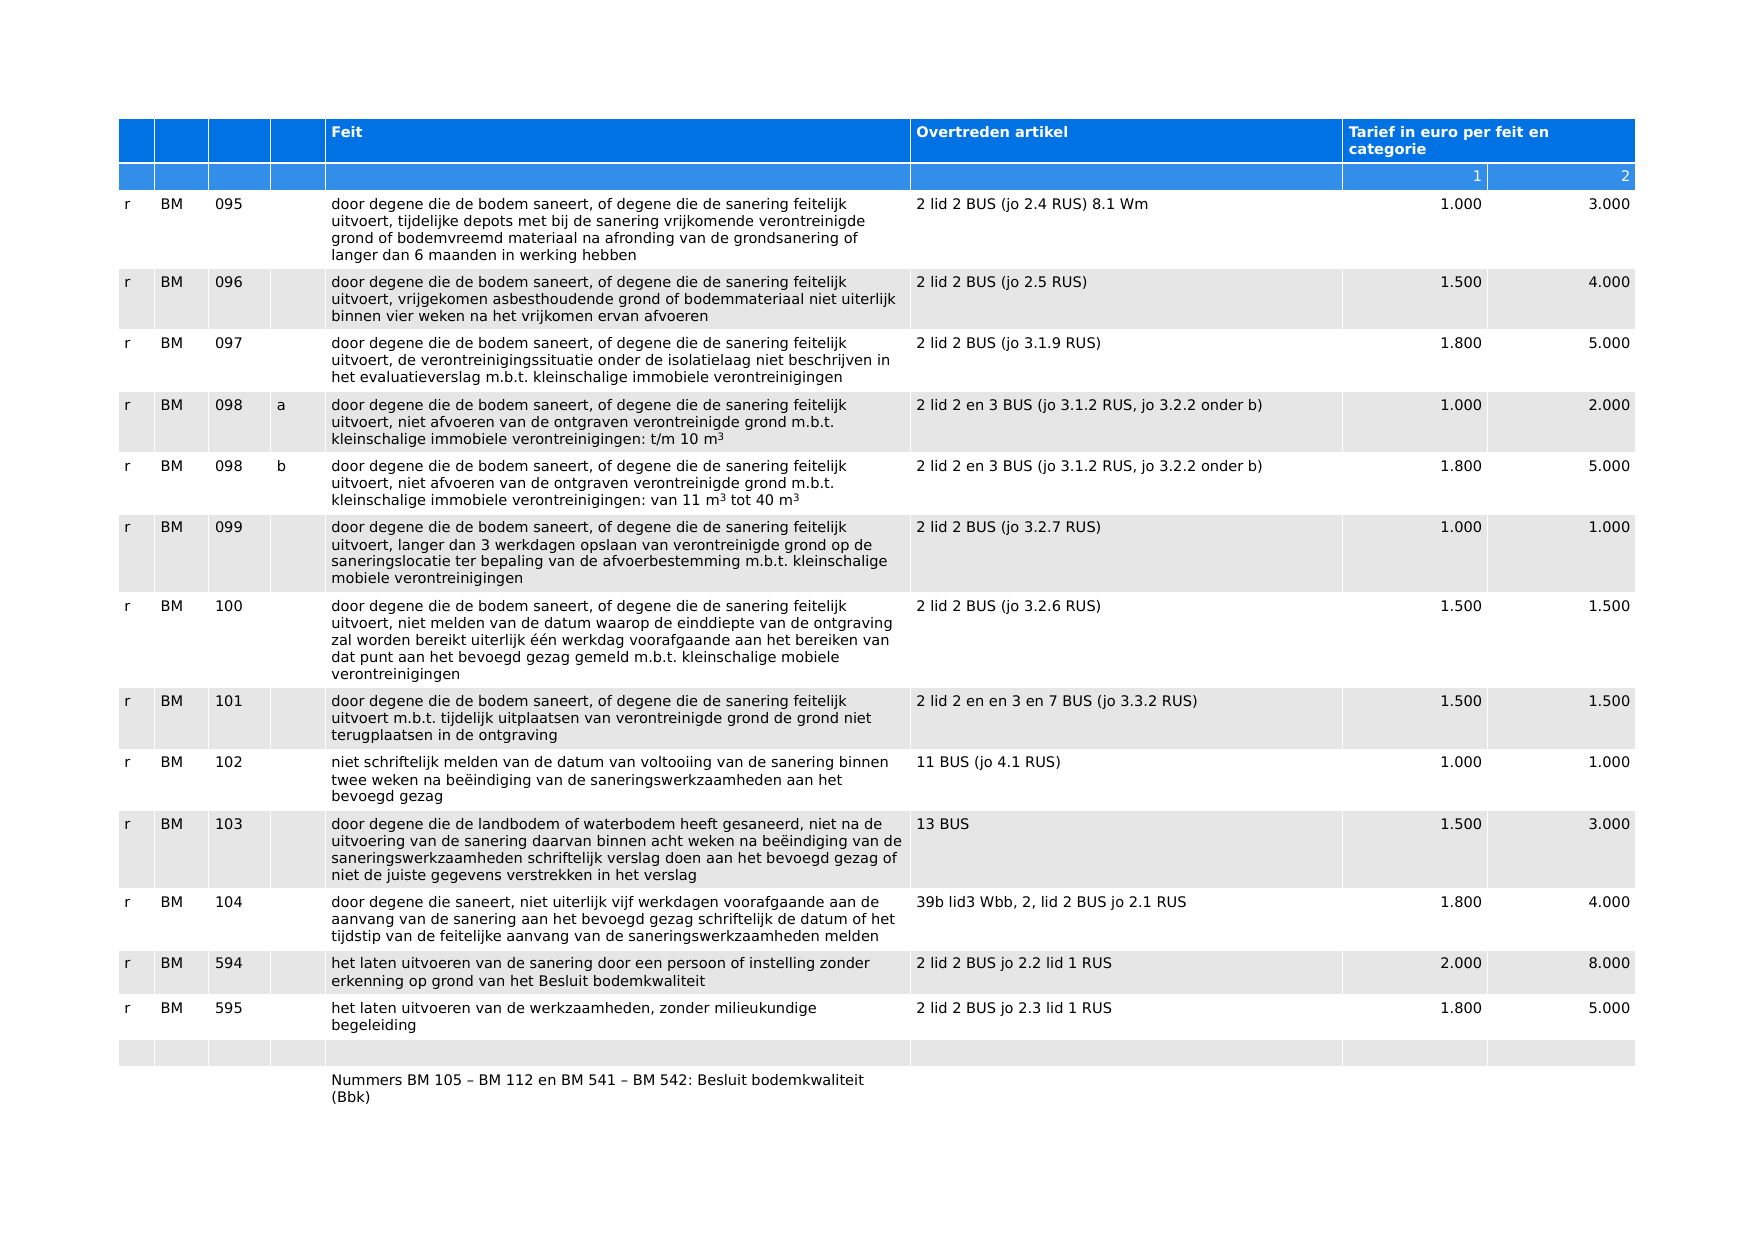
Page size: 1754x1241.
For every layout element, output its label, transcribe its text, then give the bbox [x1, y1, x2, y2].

table_cell b [271, 453, 325, 514]
table_cell r [119, 995, 154, 1038]
table_cell [155, 1067, 208, 1110]
table_cell [271, 164, 325, 190]
table_cell niet schriftelijk melden van de datum van voltooiing van de sanering binnen twee weken na beëindiging van de saneringswerkzaamheden aan het bevoegd gezag [326, 750, 910, 810]
table_cell [271, 951, 325, 994]
table_cell 4.000 [1488, 269, 1635, 329]
table_cell door degene die de bodem saneert, of degene die de sanering feitelijk uitvoert, langer dan 3 werkdagen opslaan van verontreinigde grond op de saneringslocatie ter bepaling van de afvoerbestemming m.b.t. kleinschalige mobiele verontreinigingen [326, 515, 910, 592]
table_cell 1.000 [1488, 750, 1635, 810]
table_cell 595 [209, 995, 270, 1038]
table_cell 096 [209, 269, 270, 329]
table_cell [155, 1040, 208, 1066]
table_cell BM [155, 331, 208, 391]
table_cell door degene die de bodem saneert, of degene die de sanering feitelijk uitvoert, vrijgekomen asbesthoudende grond of bodemmateriaal niet uiterlijk binnen vier weken na het vrijkomen ervan afvoeren [326, 269, 910, 329]
table_cell 2 lid 2 BUS jo 2.3 lid 1 RUS [911, 995, 1342, 1038]
table_cell 1.000 [1488, 515, 1635, 592]
table_header Tarief in euro per feit en categorie [1343, 119, 1635, 162]
table_cell door degene die de bodem saneert, of degene die de sanering feitelijk uitvoert, niet melden van de datum waarop de einddiepte van de ontgraving zal worden bereikt uiterlijk één werkdag voorafgaande aan het bereiken van dat punt aan het bevoegd gezag gemeld m.b.t. kleinschalige mobiele verontreinigingen [326, 593, 910, 687]
table_cell 1.000 [1343, 191, 1487, 268]
table_cell 102 [209, 750, 270, 810]
table_cell r [119, 515, 154, 592]
table_cell [119, 1040, 154, 1066]
table_cell BM [155, 750, 208, 810]
table_cell 594 [209, 951, 270, 994]
table_cell 2 lid 2 en 3 BUS (jo 3.1.2 RUS, jo 3.2.2 onder b) [911, 392, 1342, 452]
table_cell BM [155, 593, 208, 687]
table_cell r [119, 750, 154, 810]
table_cell 1.500 [1488, 688, 1635, 749]
table_cell Nummers BM 105 – BM 112 en BM 541 – BM 542: Besluit bodemkwaliteit (Bbk) [326, 1067, 910, 1110]
table_cell 1 [1343, 164, 1487, 190]
table_cell [119, 1067, 154, 1110]
table_cell [326, 164, 910, 190]
table_cell [119, 164, 154, 190]
table_cell BM [155, 811, 208, 888]
table_cell 2 [1488, 164, 1635, 190]
table_cell het laten uitvoeren van de sanering door een persoon of instelling zonder erkenning op grond van het Besluit bodemkwaliteit [326, 951, 910, 994]
table_cell [271, 269, 325, 329]
table_cell 1.000 [1343, 750, 1487, 810]
table_cell BM [155, 951, 208, 994]
table_cell BM [155, 688, 208, 749]
table_cell 1.000 [1343, 515, 1487, 592]
table_cell [1343, 1067, 1487, 1110]
table_cell 5.000 [1488, 995, 1635, 1038]
table_cell [271, 750, 325, 810]
table_cell BM [155, 269, 208, 329]
table_cell door degene die de landbodem of waterbodem heeft gesaneerd, niet na de uitvoering van de sanering daarvan binnen acht weken na beëindiging van de saneringswerkzaamheden schriftelijk verslag doen aan het bevoegd gezag of niet de juiste gegevens verstrekken in het verslag [326, 811, 910, 888]
table_cell 2 lid 2 BUS (jo 3.2.6 RUS) [911, 593, 1342, 687]
table_cell r [119, 889, 154, 950]
table_cell BM [155, 889, 208, 950]
table_cell 097 [209, 331, 270, 391]
table_cell 1.500 [1488, 593, 1635, 687]
table_cell 3.000 [1488, 191, 1635, 268]
table_cell r [119, 453, 154, 514]
table_header [271, 119, 325, 162]
table_cell [271, 331, 325, 391]
table_cell 100 [209, 593, 270, 687]
table_cell door degene die de bodem saneert, of degene die de sanering feitelijk uitvoert m.b.t. tijdelijk uitplaatsen van verontreinigde grond de grond niet terugplaatsen in de ontgraving [326, 688, 910, 749]
table_cell r [119, 811, 154, 888]
table_cell 39b lid3 Wbb, 2, lid 2 BUS jo 2.1 RUS [911, 889, 1342, 950]
table_cell 8.000 [1488, 951, 1635, 994]
table_cell 1.500 [1343, 811, 1487, 888]
table_cell 11 BUS (jo 4.1 RUS) [911, 750, 1342, 810]
table_cell r [119, 593, 154, 687]
table_cell [911, 1067, 1342, 1110]
table_cell [271, 1040, 325, 1066]
table_cell [271, 688, 325, 749]
table_cell [155, 164, 208, 190]
table_cell [209, 1040, 270, 1066]
table_cell a [271, 392, 325, 452]
table_cell 098 [209, 392, 270, 452]
table_cell door degene die saneert, niet uiterlijk vijf werkdagen voorafgaande aan de aanvang van de sanering aan het bevoegd gezag schriftelijk de datum of het tijdstip van de feitelijke aanvang van de saneringswerkzaamheden melden [326, 889, 910, 950]
table_cell [271, 191, 325, 268]
table_cell [1343, 1040, 1487, 1066]
table_cell BM [155, 392, 208, 452]
table_cell r [119, 951, 154, 994]
table_cell 2.000 [1343, 951, 1487, 994]
table_header Overtreden artikel [911, 119, 1342, 162]
table_cell BM [155, 515, 208, 592]
table_cell 095 [209, 191, 270, 268]
table_cell [911, 1040, 1342, 1066]
table_cell 1.500 [1343, 593, 1487, 687]
table_cell [326, 1040, 910, 1066]
table_cell [271, 1067, 325, 1110]
table_cell [271, 995, 325, 1038]
table_cell 1.500 [1343, 688, 1487, 749]
table_cell [271, 889, 325, 950]
table_cell door degene die de bodem saneert, of degene die de sanering feitelijk uitvoert, tijdelijke depots met bij de sanering vrijkomende verontreinigde grond of bodemvreemd materiaal na afronding van de grondsanering of langer dan 6 maanden in werking hebben [326, 191, 910, 268]
table_cell r [119, 269, 154, 329]
table_cell 1.800 [1343, 331, 1487, 391]
table_cell 3.000 [1488, 811, 1635, 888]
table_cell 1.000 [1343, 392, 1487, 452]
table_cell 104 [209, 889, 270, 950]
table_cell 4.000 [1488, 889, 1635, 950]
table_cell [1488, 1040, 1635, 1066]
table_cell 2 lid 2 en en 3 en 7 BUS (jo 3.3.2 RUS) [911, 688, 1342, 749]
table_cell [271, 515, 325, 592]
table_cell BM [155, 191, 208, 268]
table_cell 5.000 [1488, 331, 1635, 391]
table_cell 1.800 [1343, 995, 1487, 1038]
table_cell 099 [209, 515, 270, 592]
table_header [119, 119, 154, 162]
table_cell 101 [209, 688, 270, 749]
table_cell [271, 811, 325, 888]
table_cell 2 lid 2 BUS (jo 2.5 RUS) [911, 269, 1342, 329]
table_cell [1488, 1067, 1635, 1110]
table_header [209, 119, 270, 162]
table_cell r [119, 688, 154, 749]
table_cell [271, 593, 325, 687]
table_cell [209, 1067, 270, 1110]
table_cell [911, 164, 1342, 190]
table_cell 1.500 [1343, 269, 1487, 329]
table_cell 1.800 [1343, 889, 1487, 950]
table_header Feit [326, 119, 910, 162]
table_cell r [119, 191, 154, 268]
table_cell 103 [209, 811, 270, 888]
table_cell 2 lid 2 BUS (jo 3.2.7 RUS) [911, 515, 1342, 592]
table_cell door degene die de bodem saneert, of degene die de sanering feitelijk uitvoert, de verontreinigingssituatie onder de isolatielaag niet beschrijven in het evaluatieverslag m.b.t. kleinschalige immobiele verontreinigingen [326, 331, 910, 391]
table_cell 13 BUS [911, 811, 1342, 888]
table_cell r [119, 392, 154, 452]
table_cell het laten uitvoeren van de werkzaamheden, zonder milieukundige begeleiding [326, 995, 910, 1038]
table_cell [209, 164, 270, 190]
table_cell 5.000 [1488, 453, 1635, 514]
table_cell door degene die de bodem saneert, of degene die de sanering feitelijk uitvoert, niet afvoeren van de ontgraven verontreinigde grond m.b.t. kleinschalige immobiele verontreinigingen: van 11 m3 tot 40 m3 [326, 453, 910, 514]
table_cell 2 lid 2 BUS (jo 2.4 RUS) 8.1 Wm [911, 191, 1342, 268]
table_cell door degene die de bodem saneert, of degene die de sanering feitelijk uitvoert, niet afvoeren van de ontgraven verontreinigde grond m.b.t. kleinschalige immobiele verontreinigingen: t/m 10 m3 [326, 392, 910, 452]
table_cell 2 lid 2 BUS (jo 3.1.9 RUS) [911, 331, 1342, 391]
table_cell 1.800 [1343, 453, 1487, 514]
table_cell 098 [209, 453, 270, 514]
table_cell BM [155, 995, 208, 1038]
table_cell 2 lid 2 BUS jo 2.2 lid 1 RUS [911, 951, 1342, 994]
table_cell 2.000 [1488, 392, 1635, 452]
table_cell BM [155, 453, 208, 514]
table_cell r [119, 331, 154, 391]
table_header [155, 119, 208, 162]
table_cell 2 lid 2 en 3 BUS (jo 3.1.2 RUS, jo 3.2.2 onder b) [911, 453, 1342, 514]
